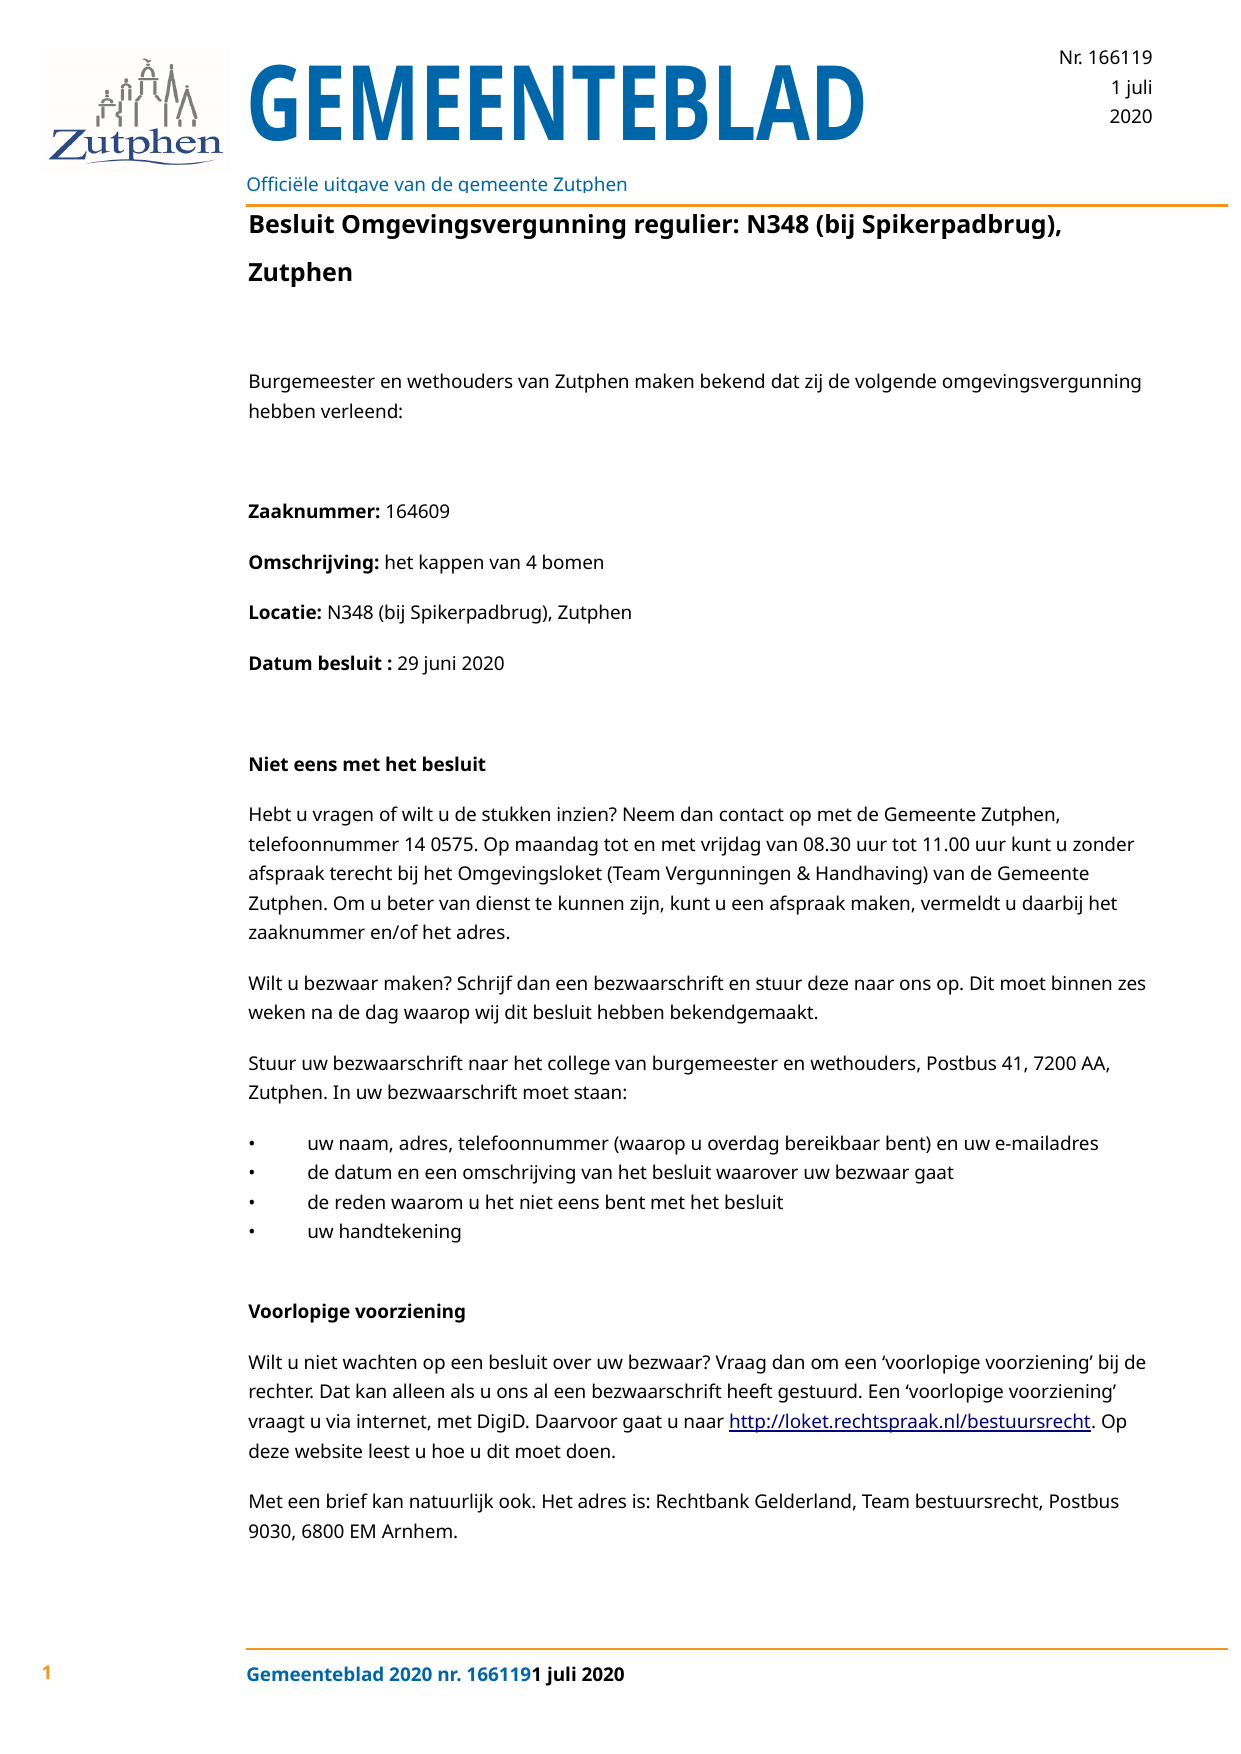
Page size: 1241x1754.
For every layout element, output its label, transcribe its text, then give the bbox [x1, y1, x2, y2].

text Met een brief kan natuurlijk ook. Het adres is: Rechtbank Gelderland, Team bestuursrecht, Postbus 9030, 6800 EM Arnhem. [248, 1488, 1152, 1544]
text Datum besluit : 29 juni 2020 [248, 650, 1152, 676]
text Burgemeester en wethouders van Zutphen maken bekend dat zij de volgende omgevingsvergunning hebben verleend: [248, 368, 1152, 424]
list uw naam, adres, telefoonnummer (waarop u overdag bereikbaar bent) en uw e-mailadres [248, 1130, 1152, 1156]
list de datum en een omschrijving van het besluit waarover uw bezwaar gaat [248, 1159, 1152, 1185]
text Omschrijving: het kappen van 4 bomen [248, 549, 1152, 575]
text Besluit Omgevingsvergunning regulier: N348 (bij Spikerpadbrug), Zutphen [248, 207, 1152, 288]
text Hebt u vragen of wilt u de stukken inzien? Neem dan contact op met de Gemeente Zutphen, telefoonnummer 14 0575. Op maandag tot en met vrijdag van 08.30 uur tot 11.00 uur kunt u zonder afspraak terecht bij het Omgevingsloket (Team Vergunningen & Handhaving) van de Gemeente Zutphen. Om u beter van dienst te kunnen zijn, kunt u een afspraak maken, vermeldt u daarbij het zaaknummer en/of het adres. [248, 801, 1152, 945]
list de reden waarom u het niet eens bent met het besluit [248, 1189, 1152, 1215]
text Locatie: N348 (bij Spikerpadbrug), Zutphen [248, 599, 1152, 625]
text Wilt u bezwaar maken? Schrijf dan een bezwaarschrift en stuur deze naar ons op. Dit moet binnen zes weken na de dag waarop wij dit besluit hebben bekendgemaakt. [248, 970, 1152, 1025]
list uw handtekening [248, 1219, 1152, 1244]
text Wilt u niet wachten op een besluit over uw bezwaar? Vraag dan om een ‘voorlopige voorziening’ bij de rechter. Dat kan alleen als u ons al een bezwaarschrift heeft gestuurd. Een ‘voorlopige voorziening’ vraagt u via internet, met DigiD. Daarvoor gaat u naar http://loket.rechtspraak.nl/bestuursrecht. Op deze website leest u hoe u dit moet doen. [248, 1349, 1152, 1464]
text Niet eens met het besluit [248, 751, 1152, 777]
text Stuur uw bezwaarschrift naar het college van burgemeester en wethouders, Postbus 41, 7200 AA, Zutphen. In uw bezwaarschrift moet staan: [248, 1050, 1152, 1105]
picture [41, 47, 231, 172]
text Voorlopige voorziening [248, 1299, 1152, 1324]
text Zaaknummer: 164609 [248, 499, 1152, 524]
